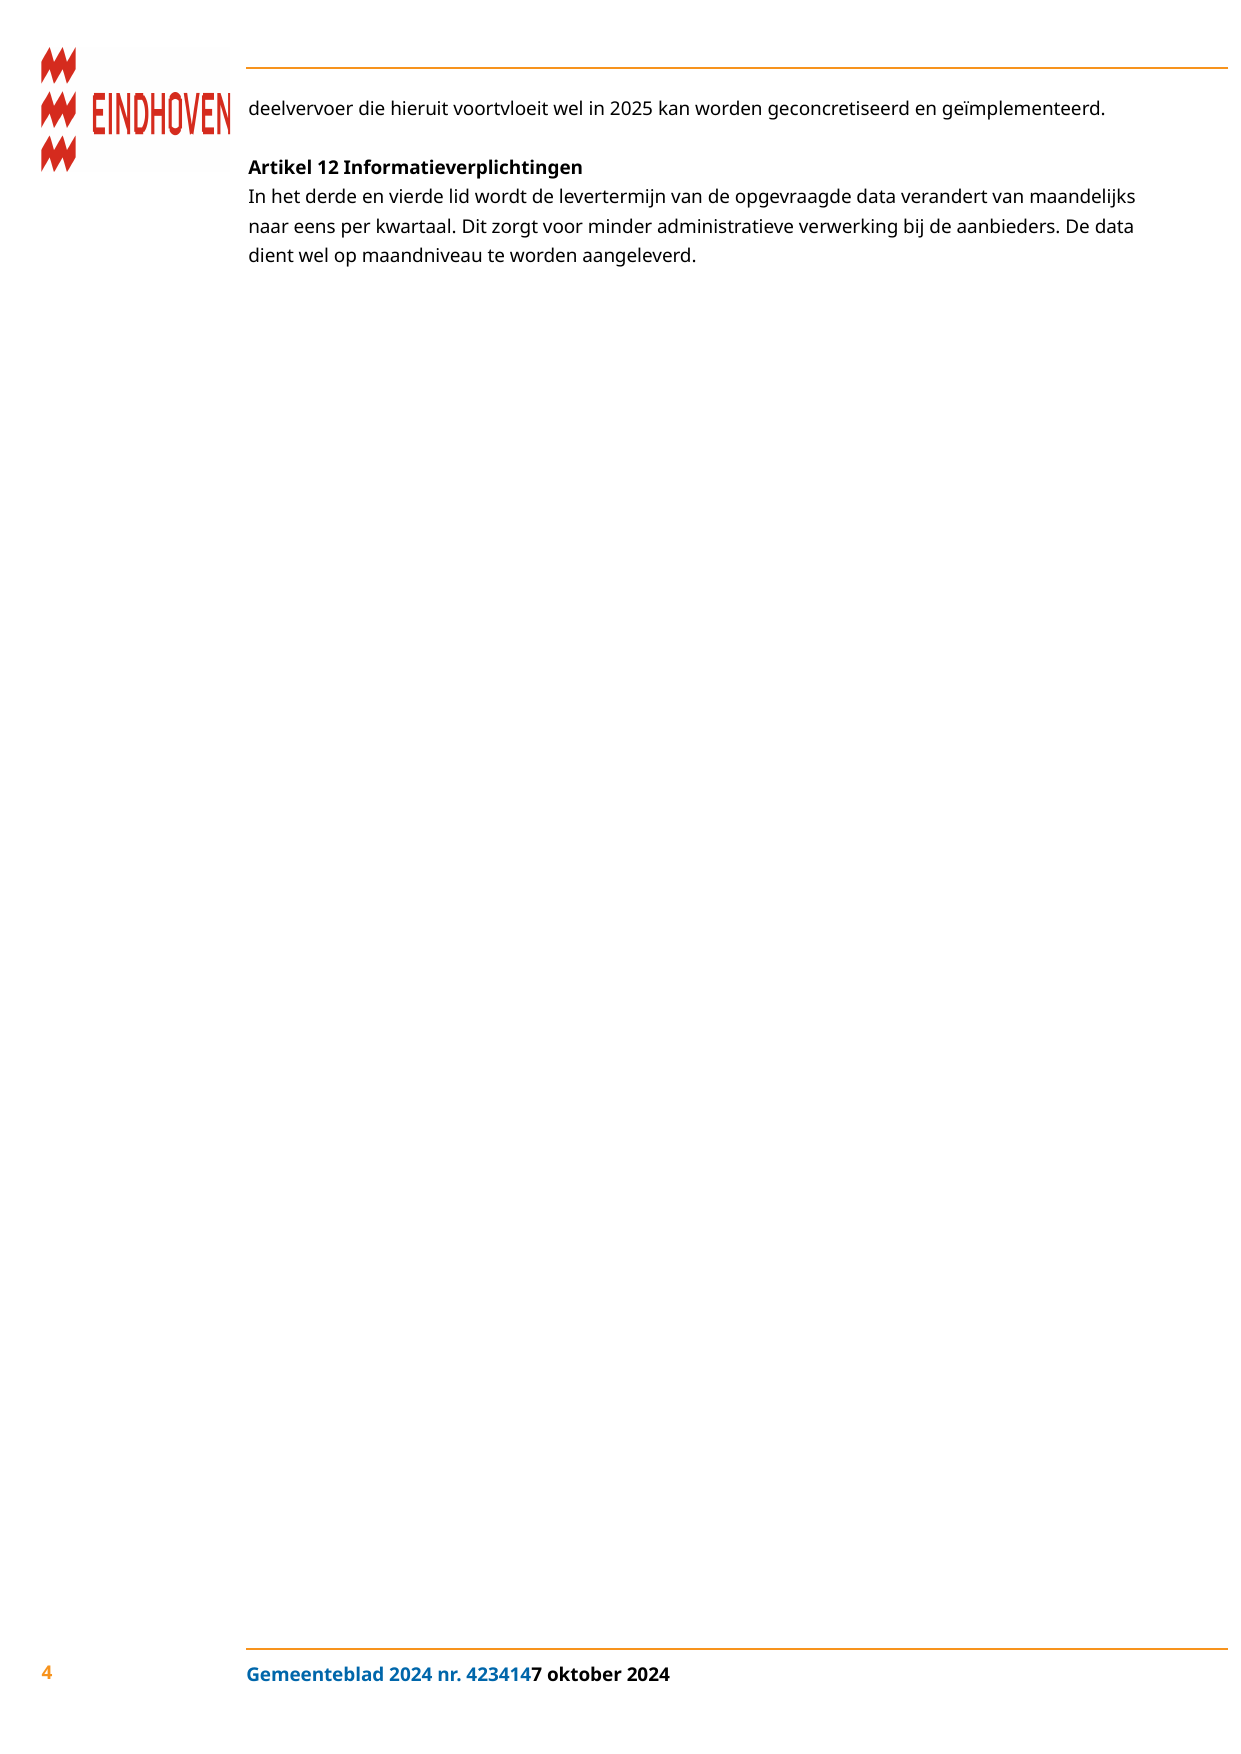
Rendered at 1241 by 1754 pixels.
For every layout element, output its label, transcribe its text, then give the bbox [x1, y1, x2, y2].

text In het derde en vierde lid wordt de levertermijn van de opgevraagde data verandert van maandelijks naar eens per kwartaal. Dit zorgt voor minder administratieve verwerking bij de aanbieders. De data dient wel op maandniveau te worden aangeleverd. [248, 183, 1152, 268]
text Artikel 12 Informatieverplichtingen [248, 154, 1152, 180]
text deelvervoer die hieruit voortvloeit wel in 2025 kan worden geconcretiseerd en geïmplementeerd. [248, 95, 1152, 121]
picture [41, 47, 231, 172]
